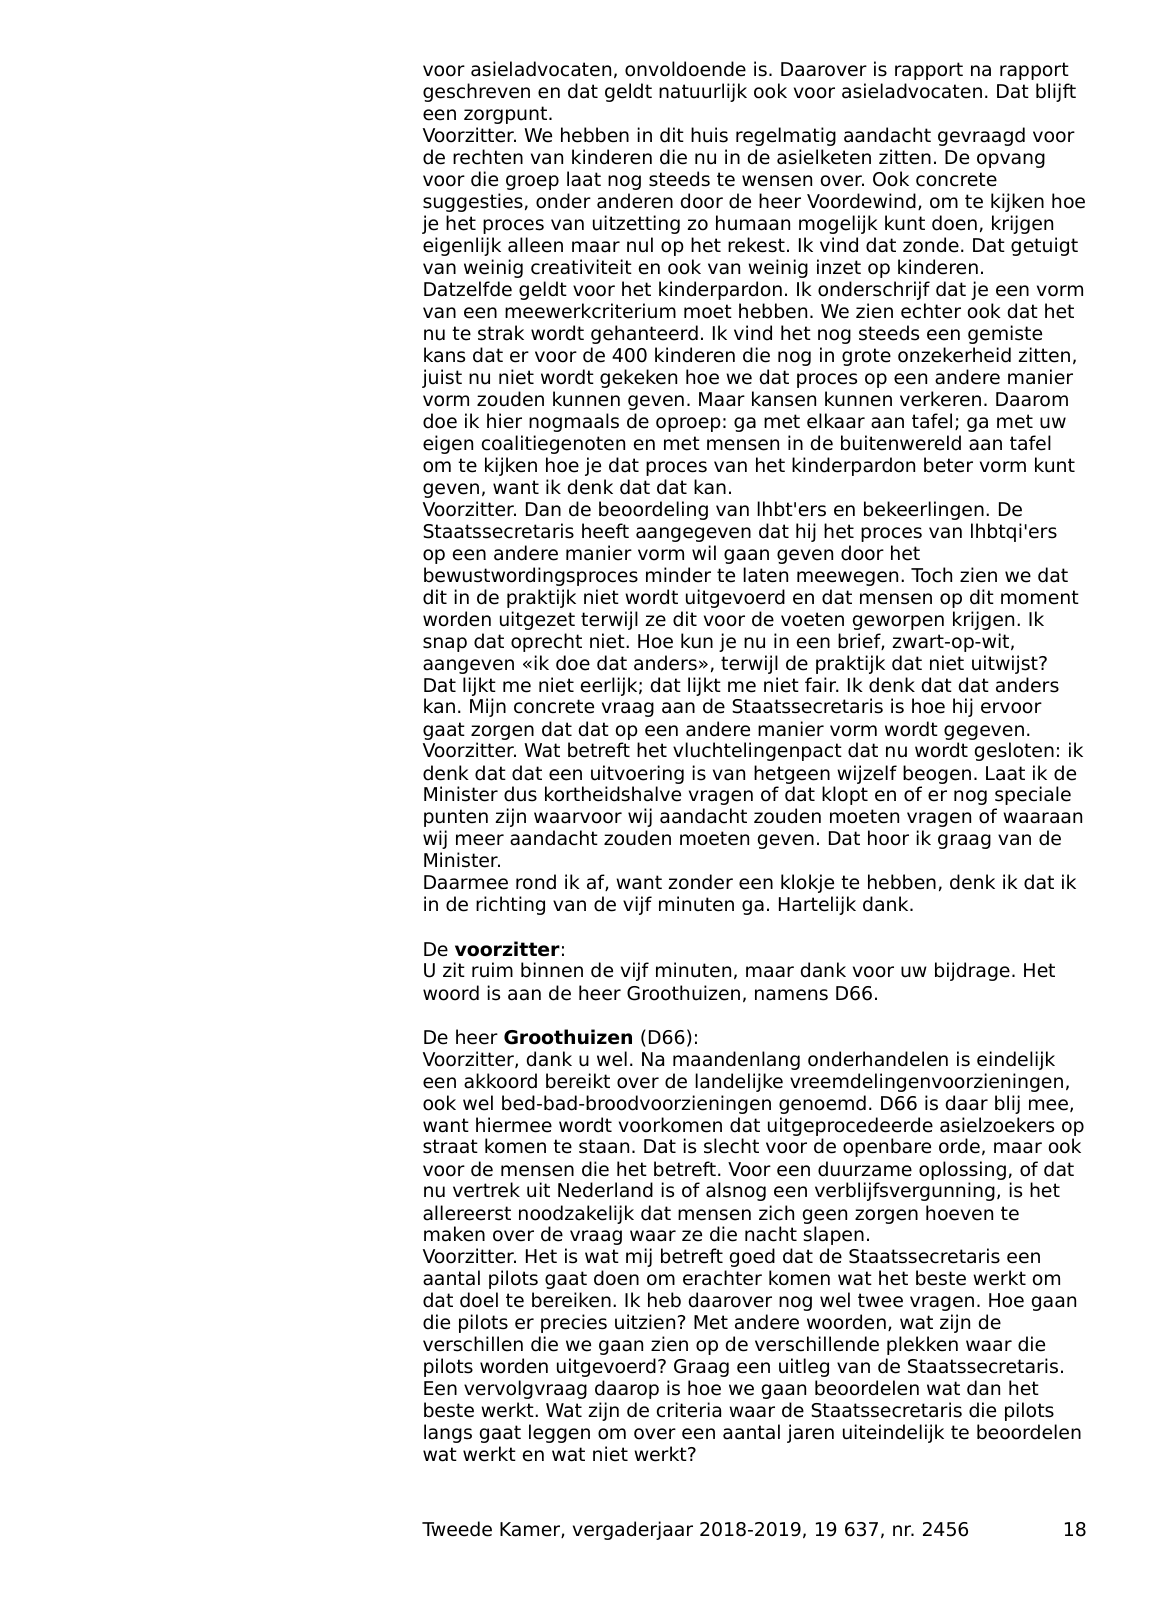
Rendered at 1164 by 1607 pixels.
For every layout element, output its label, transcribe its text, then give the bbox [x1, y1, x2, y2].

text Voorzitter. Wat betreft het vluchtelingenpact dat nu wordt gesloten: ik denk dat dat een uitvoering is van hetgeen wijzelf beogen. Laat ik de Minister dus kortheidshalve vragen of dat klopt en of er nog speciale punten zijn waarvoor wij aandacht zouden moeten vragen of waaraan wij meer aandacht zouden moeten geven. Dat hoor ik graag van de Minister. [422, 740, 1087, 872]
text Voorzitter. We hebben in dit huis regelmatig aandacht gevraagd voor de rechten van kinderen die nu in de asielketen zitten. De opvang voor die groep laat nog steeds te wensen over. Ook concrete suggesties, onder anderen door de heer Voordewind, om te kijken hoe je het proces van uitzetting zo humaan mogelijk kunt doen, krijgen eigenlijk alleen maar nul op het rekest. Ik vind dat zonde. Dat getuigt van weinig creativiteit en ook van weinig inzet op kinderen. [422, 125, 1087, 279]
text De voorzitter: [422, 938, 1087, 960]
text De heer Groothuizen (D66): [422, 1027, 1087, 1048]
text U zit ruim binnen de vijf minuten, maar dank voor uw bijdrage. Het woord is aan de heer Groothuizen, namens D66. [422, 960, 1087, 1004]
text Voorzitter, dank u wel. Na maandenlang onderhandelen is eindelijk een akkoord bereikt over de landelijke vreemdelingenvoorzieningen, ook wel bed-bad-broodvoorzieningen genoemd. D66 is daar blij mee, want hiermee wordt voorkomen dat uitgeprocedeerde asielzoekers op straat komen te staan. Dat is slecht voor de openbare orde, maar ook voor de mensen die het betreft. Voor een duurzame oplossing, of dat nu vertrek uit Nederland is of alsnog een verblijfsvergunning, is het allereerst noodzakelijk dat mensen zich geen zorgen hoeven te maken over de vraag waar ze die nacht slapen. [422, 1048, 1087, 1246]
text Datzelfde geldt voor het kinderpardon. Ik onderschrijf dat je een vorm van een meewerkcriterium moet hebben. We zien echter ook dat het nu te strak wordt gehanteerd. Ik vind het nog steeds een gemiste kans dat er voor de 400 kinderen die nog in grote onzekerheid zitten, juist nu niet wordt gekeken hoe we dat proces op een andere manier vorm zouden kunnen geven. Maar kansen kunnen verkeren. Daarom doe ik hier nogmaals de oproep: ga met elkaar aan tafel; ga met uw eigen coalitiegenoten en met mensen in de buitenwereld aan tafel om te kijken hoe je dat proces van het kinderpardon beter vorm kunt geven, want ik denk dat dat kan. [422, 279, 1087, 499]
text voor asieladvocaten, onvoldoende is. Daarover is rapport na rapport geschreven en dat geldt natuurlijk ook voor asieladvocaten. Dat blijft een zorgpunt. [422, 59, 1087, 125]
text Voorzitter. Dan de beoordeling van lhbt'ers en bekeerlingen. De Staatssecretaris heeft aangegeven dat hij het proces van lhbtqi'ers op een andere manier vorm wil gaan geven door het bewustwordingsproces minder te laten meewegen. Toch zien we dat dit in de praktijk niet wordt uitgevoerd en dat mensen op dit moment worden uitgezet terwijl ze dit voor de voeten geworpen krijgen. Ik snap dat oprecht niet. Hoe kun je nu in een brief, zwart-op-wit, aangeven «ik doe dat anders», terwijl de praktijk dat niet uitwijst? Dat lijkt me niet eerlijk; dat lijkt me niet fair. Ik denk dat dat anders kan. Mijn concrete vraag aan de Staatssecretaris is hoe hij ervoor gaat zorgen dat dat op een andere manier vorm wordt gegeven. [422, 499, 1087, 740]
text Voorzitter. Het is wat mij betreft goed dat de Staatssecretaris een aantal pilots gaat doen om erachter komen wat het beste werkt om dat doel te bereiken. Ik heb daarover nog wel twee vragen. Hoe gaan die pilots er precies uitzien? Met andere woorden, wat zijn de verschillen die we gaan zien op de verschillende plekken waar die pilots worden uitgevoerd? Graag een uitleg van de Staatssecretaris. Een vervolgvraag daarop is hoe we gaan beoordelen wat dan het beste werkt. Wat zijn de criteria waar de Staatssecretaris die pilots langs gaat leggen om over een aantal jaren uiteindelijk te beoordelen wat werkt en wat niet werkt? [422, 1246, 1087, 1466]
text Daarmee rond ik af, want zonder een klokje te hebben, denk ik dat ik in de richting van de vijf minuten ga. Hartelijk dank. [422, 872, 1087, 916]
